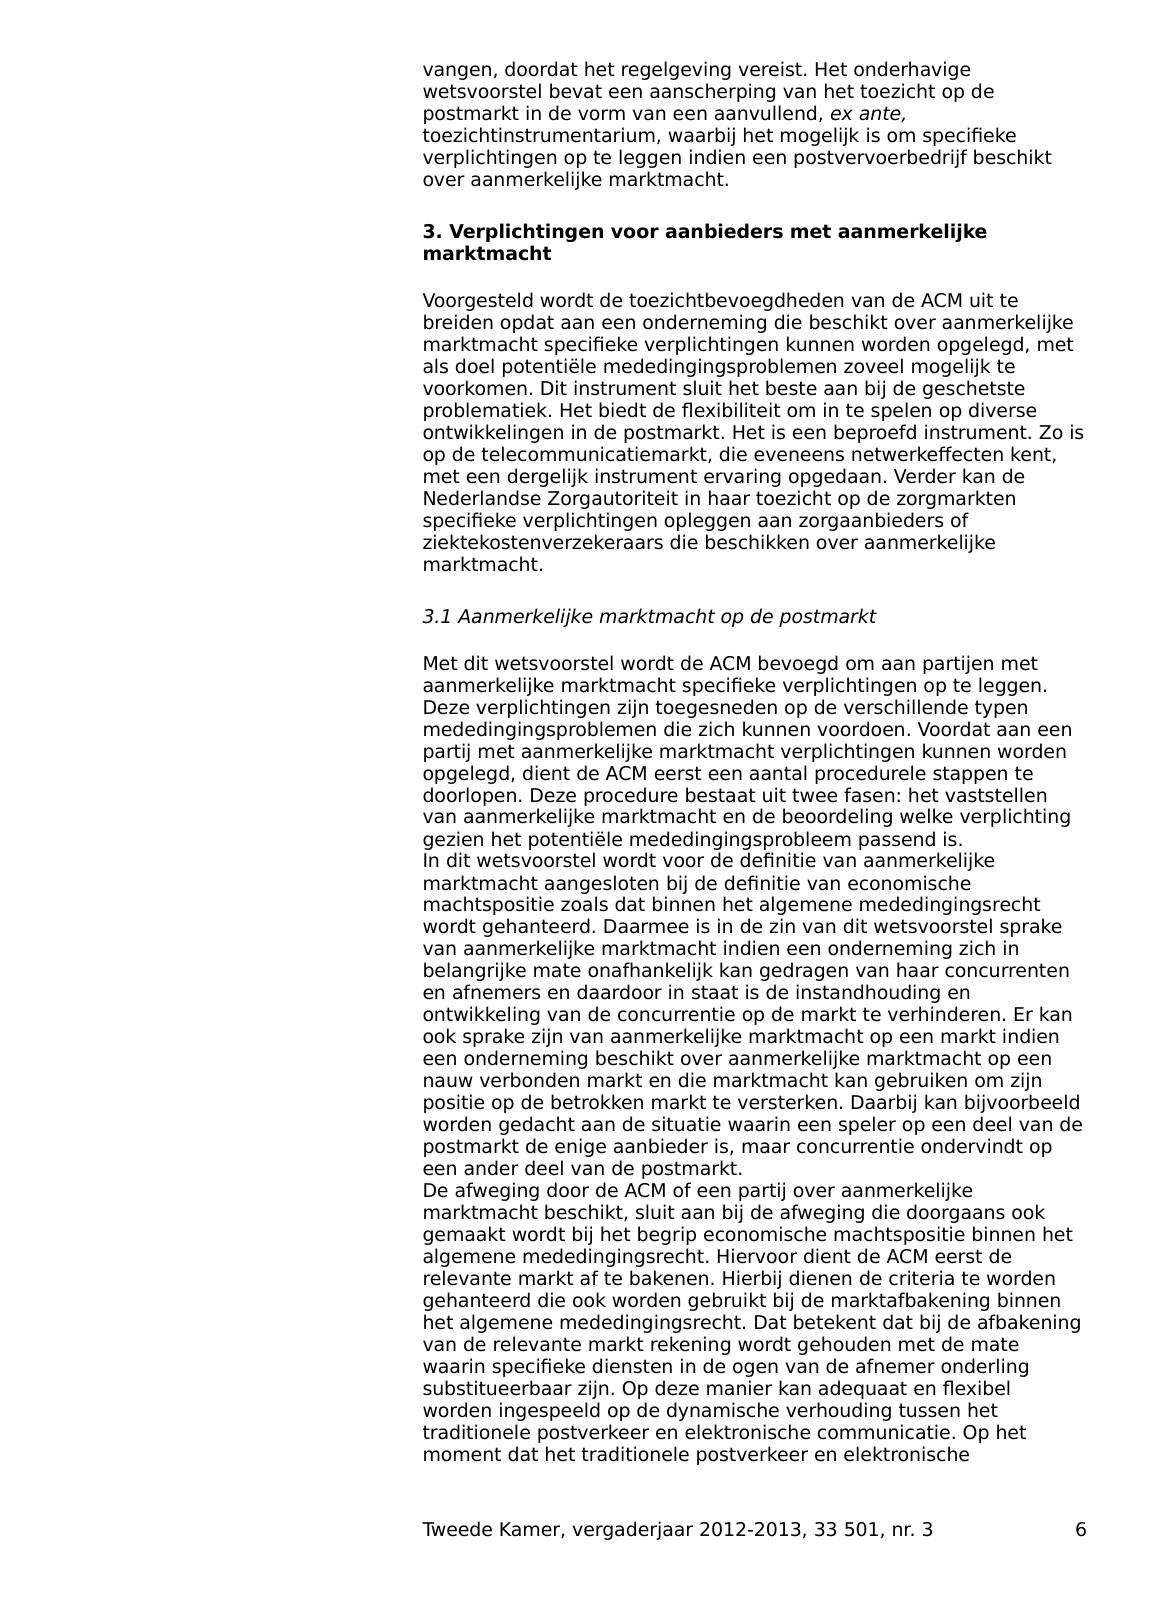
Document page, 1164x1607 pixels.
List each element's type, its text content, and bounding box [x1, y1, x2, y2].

subtitle 3. Verplichtingen voor aanbieders met aanmerkelijke marktmacht [422, 221, 1087, 265]
text Voorgesteld wordt de toezichtbevoegdheden van de ACM uit te breiden opdat aan een onderneming die beschikt over aanmerkelijke marktmacht specifieke verplichtingen kunnen worden opgelegd, met als doel potentiële mededingingsproblemen zoveel mogelijk te voorkomen. Dit instrument sluit het beste aan bij de geschetste problematiek. Het biedt de flexibiliteit om in te spelen op diverse ontwikkelingen in de postmarkt. Het is een beproefd instrument. Zo is op de telecommunicatiemarkt, die eveneens netwerkeffecten kent, met een dergelijk instrument ervaring opgedaan. Verder kan de Nederlandse Zorgautoriteit in haar toezicht op de zorgmarkten specifieke verplichtingen opleggen aan zorgaanbieders of ziektekostenverzekeraars die beschikken over aanmerkelijke marktmacht. [422, 290, 1087, 576]
text De afweging door de ACM of een partij over aanmerkelijke marktmacht beschikt, sluit aan bij de afweging die doorgaans ook gemaakt wordt bij het begrip economische machtspositie binnen het algemene mededingingsrecht. Hiervoor dient de ACM eerst de relevante markt af te bakenen. Hierbij dienen de criteria te worden gehanteerd die ook worden gebruikt bij de marktafbakening binnen het algemene mededingingsrecht. Dat betekent dat bij de afbakening van de relevante markt rekening wordt gehouden met de mate waarin specifieke diensten in de ogen van de afnemer onderling substitueerbaar zijn. Op deze manier kan adequaat en flexibel worden ingespeeld op de dynamische verhouding tussen het traditionele postverkeer en elektronische communicatie. Op het moment dat het traditionele postverkeer en elektronische [422, 1180, 1087, 1466]
text Met dit wetsvoorstel wordt de ACM bevoegd om aan partijen met aanmerkelijke marktmacht specifieke verplichtingen op te leggen. Deze verplichtingen zijn toegesneden op de verschillende typen mededingingsproblemen die zich kunnen voordoen. Voordat aan een partij met aanmerkelijke marktmacht verplichtingen kunnen worden opgelegd, dient de ACM eerst een aantal procedurele stappen te doorlopen. Deze procedure bestaat uit twee fasen: het vaststellen van aanmerkelijke marktmacht en de beoordeling welke verplichting gezien het potentiële mededingingsprobleem passend is. [422, 653, 1087, 850]
subtitle 3.1 Aanmerkelijke marktmacht op de postmarkt [422, 606, 1087, 628]
text vangen, doordat het regelgeving vereist. Het onderhavige wetsvoorstel bevat een aanscherping van het toezicht op de postmarkt in de vorm van een aanvullend, ex ante, toezichtinstrumentarium, waarbij het mogelijk is om specifieke verplichtingen op te leggen indien een postvervoerbedrijf beschikt over aanmerkelijke marktmacht. [422, 59, 1087, 191]
text In dit wetsvoorstel wordt voor de definitie van aanmerkelijke marktmacht aangesloten bij de definitie van economische machtspositie zoals dat binnen het algemene mededingingsrecht wordt gehanteerd. Daarmee is in de zin van dit wetsvoorstel sprake van aanmerkelijke marktmacht indien een onderneming zich in belangrijke mate onafhankelijk kan gedragen van haar concurrenten en afnemers en daardoor in staat is de instandhouding en ontwikkeling van de concurrentie op de markt te verhinderen. Er kan ook sprake zijn van aanmerkelijke marktmacht op een markt indien een onderneming beschikt over aanmerkelijke marktmacht op een nauw verbonden markt en die marktmacht kan gebruiken om zijn positie op de betrokken markt te versterken. Daarbij kan bijvoorbeeld worden gedacht aan de situatie waarin een speler op een deel van de postmarkt de enige aanbieder is, maar concurrentie ondervindt op een ander deel van de postmarkt. [422, 850, 1087, 1180]
